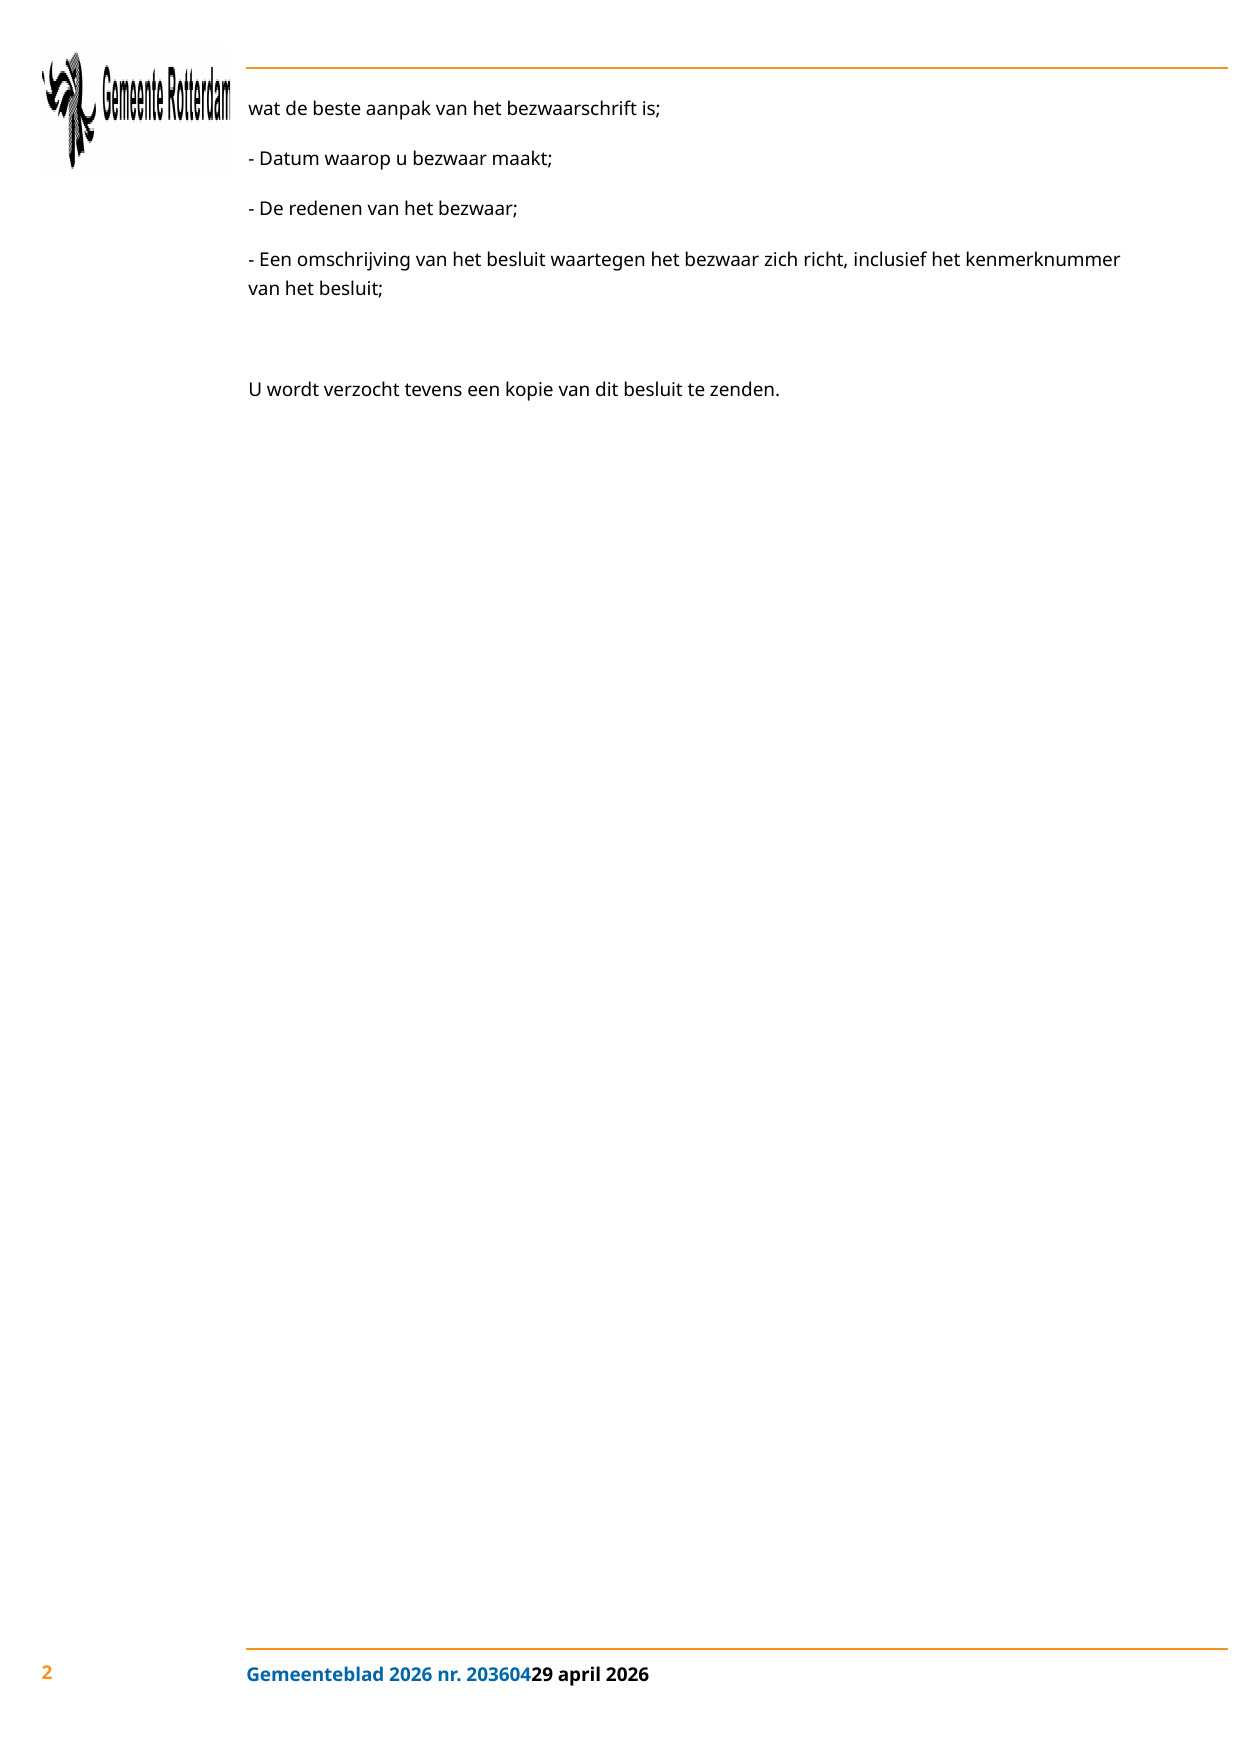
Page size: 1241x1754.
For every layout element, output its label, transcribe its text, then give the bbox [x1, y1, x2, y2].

text wat de beste aanpak van het bezwaarschrift is; [248, 95, 1152, 121]
text U wordt verzocht tevens een kopie van dit besluit te zenden. [248, 376, 1152, 402]
text - De redenen van het bezwaar; [248, 196, 1152, 221]
text - Een omschrijving van het besluit waartegen het bezwaar zich richt, inclusief het kenmerknummer van het besluit; [248, 246, 1152, 301]
picture [41, 47, 231, 172]
text - Datum waarop u bezwaar maakt; [248, 145, 1152, 171]
